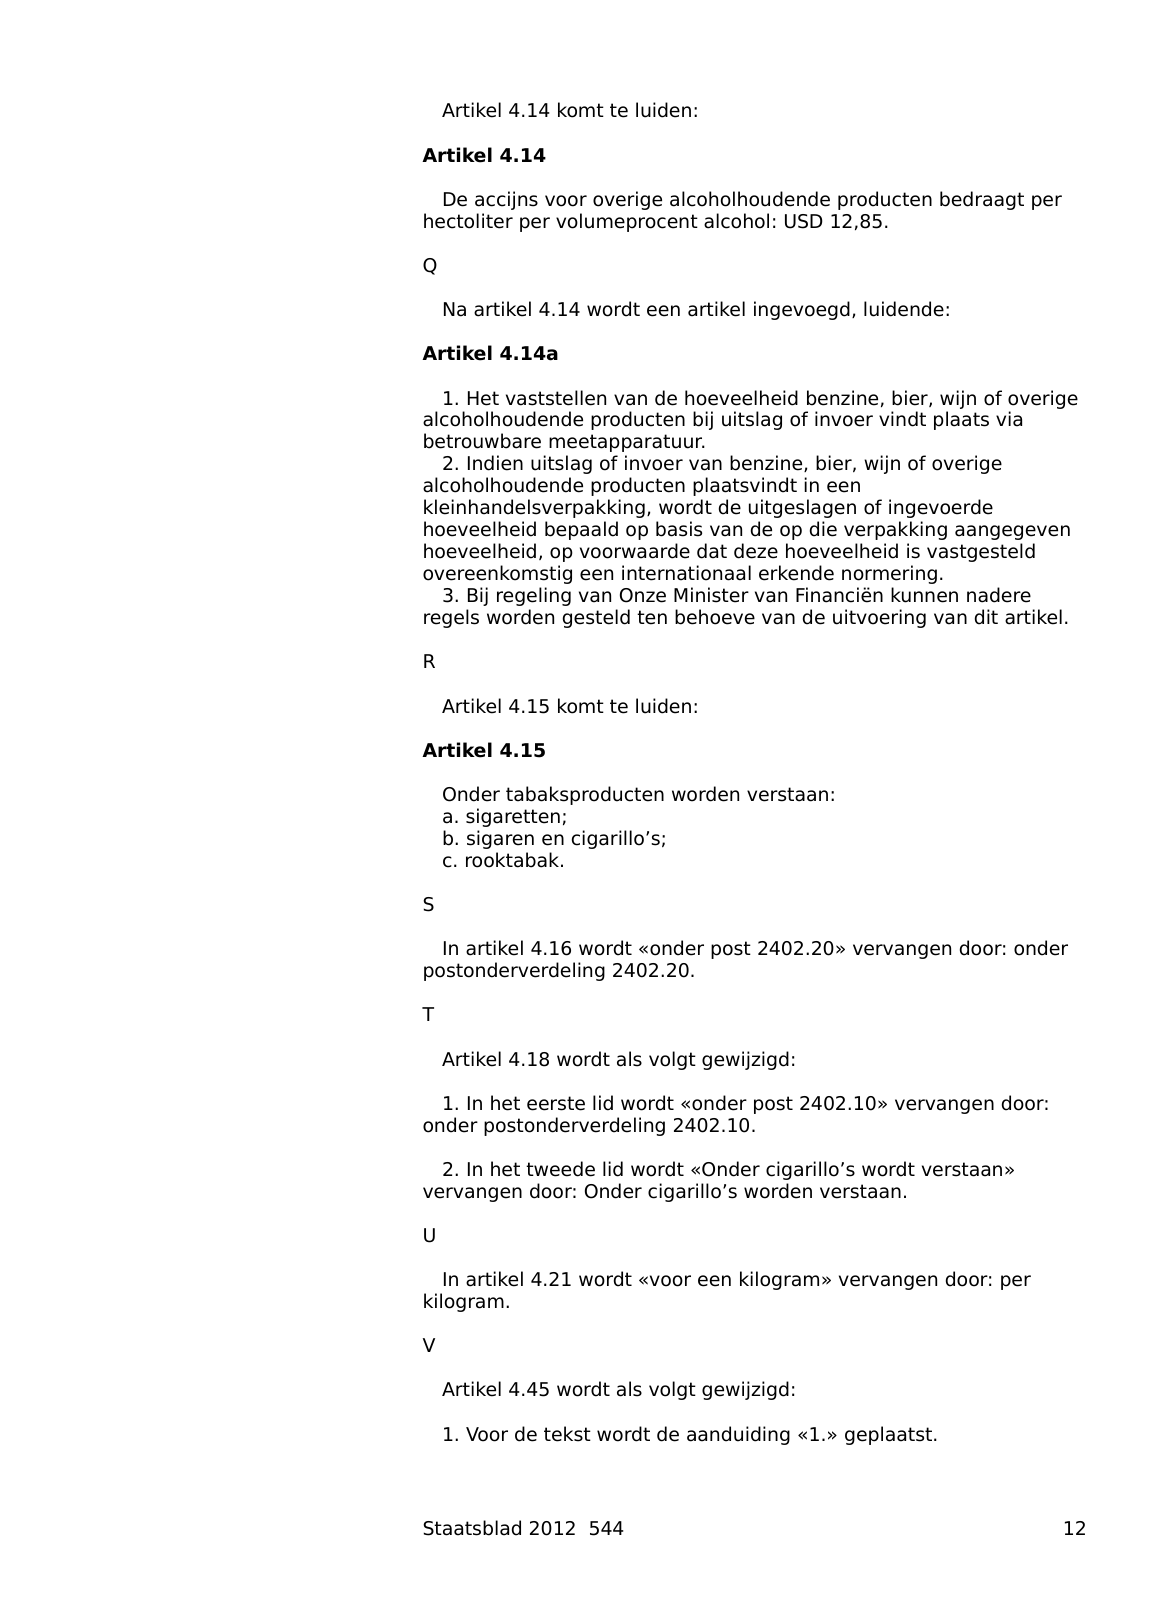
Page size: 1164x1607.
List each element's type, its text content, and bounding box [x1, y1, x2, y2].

text Artikel 4.14 komt te luiden: [422, 100, 1087, 122]
text T [422, 1004, 1087, 1026]
text In artikel 4.16 wordt «onder post 2402.20» vervangen door: onder postonderverdeling 2402.20. [422, 938, 1087, 982]
text R [422, 651, 1087, 673]
text 2. In het tweede lid wordt «Onder cigarillo’s wordt verstaan» vervangen door: Onder cigarillo’s worden verstaan. [422, 1159, 1087, 1203]
text 3. Bij regeling van Onze Minister van Financiën kunnen nadere regels worden gesteld ten behoeve van de uitvoering van dit artikel. [422, 585, 1087, 629]
text a. sigaretten; [422, 806, 1087, 828]
text 1. Voor de tekst wordt de aanduiding «1.» geplaatst. [422, 1423, 1087, 1446]
text Artikel 4.18 wordt als volgt gewijzigd: [422, 1048, 1087, 1070]
text In artikel 4.21 wordt «voor een kilogram» vervangen door: per kilogram. [422, 1269, 1087, 1313]
text 2. Indien uitslag of invoer van benzine, bier, wijn of overige alcoholhoudende producten plaatsvindt in een kleinhandelsverpakking, wordt de uitgeslagen of ingevoerde hoeveelheid bepaald op basis van de op die verpakking aangegeven hoeveelheid, op voorwaarde dat deze hoeveelheid is vastgesteld overeenkomstig een internationaal erkende normering. [422, 453, 1087, 585]
subtitle Artikel 4.14 [422, 144, 1087, 167]
text V [422, 1335, 1087, 1357]
text Onder tabaksproducten worden verstaan: [422, 784, 1087, 806]
text De accijns voor overige alcoholhoudende producten bedraagt per hectoliter per volumeprocent alcohol: USD 12,85. [422, 189, 1087, 233]
text Na artikel 4.14 wordt een artikel ingevoegd, luidende: [422, 299, 1087, 321]
subtitle Artikel 4.15 [422, 740, 1087, 762]
text 1. In het eerste lid wordt «onder post 2402.10» vervangen door: onder postonderverdeling 2402.10. [422, 1093, 1087, 1137]
text b. sigaren en cigarillo’s; [422, 828, 1087, 850]
text 1. Het vaststellen van de hoeveelheid benzine, bier, wijn of overige alcoholhoudende producten bij uitslag of invoer vindt plaats via betrouwbare meetapparatuur. [422, 387, 1087, 453]
subtitle Artikel 4.14a [422, 343, 1087, 365]
text Q [422, 255, 1087, 277]
text c. rooktabak. [422, 850, 1087, 872]
text Artikel 4.45 wordt als volgt gewijzigd: [422, 1379, 1087, 1401]
text Artikel 4.15 komt te luiden: [422, 696, 1087, 717]
text S [422, 894, 1087, 916]
text U [422, 1225, 1087, 1247]
